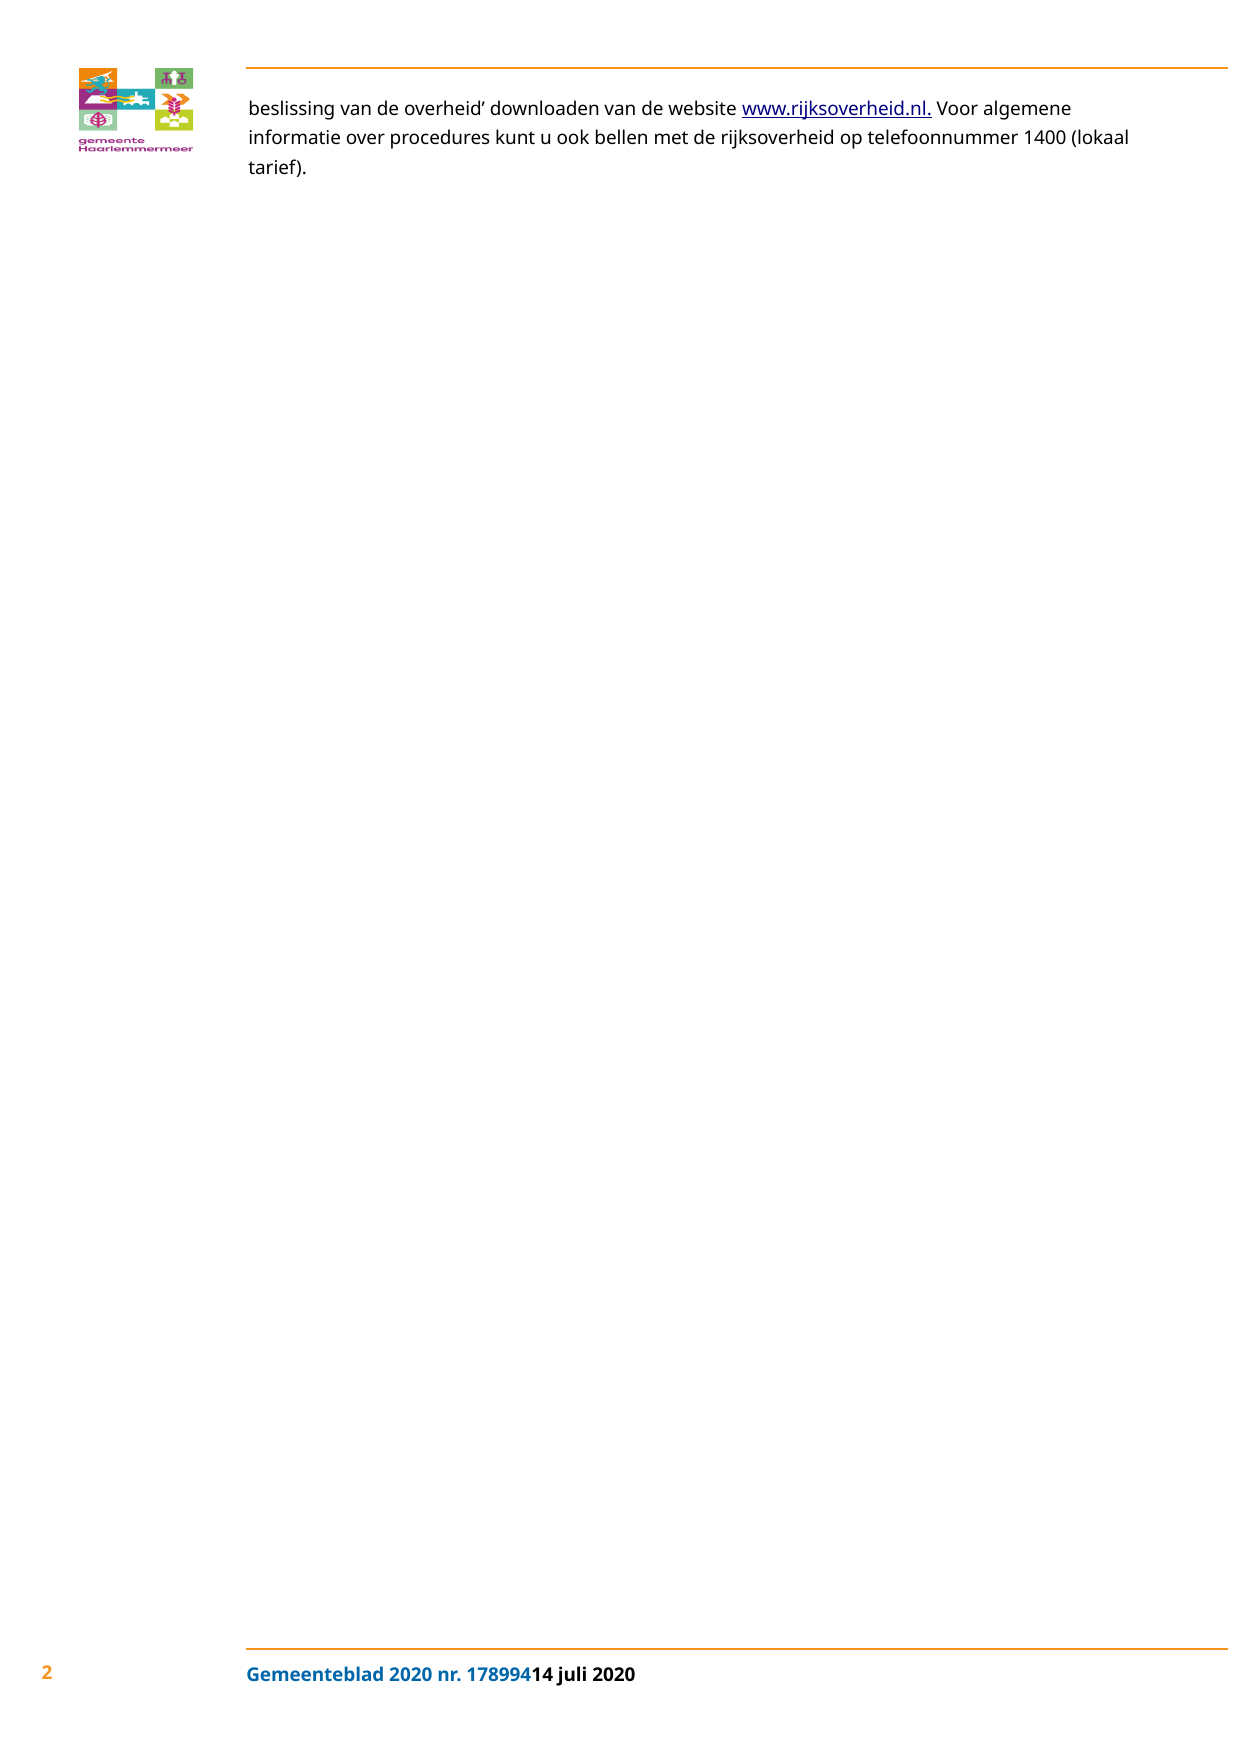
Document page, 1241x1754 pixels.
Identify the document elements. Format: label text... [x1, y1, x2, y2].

picture [41, 47, 231, 172]
text beslissing van de overheid’ downloaden van de website www.rijksoverheid.nl. Voor algemene informatie over procedures kunt u ook bellen met de rijksoverheid op telefoonnummer 1400 (lokaal tarief). [248, 95, 1152, 180]
